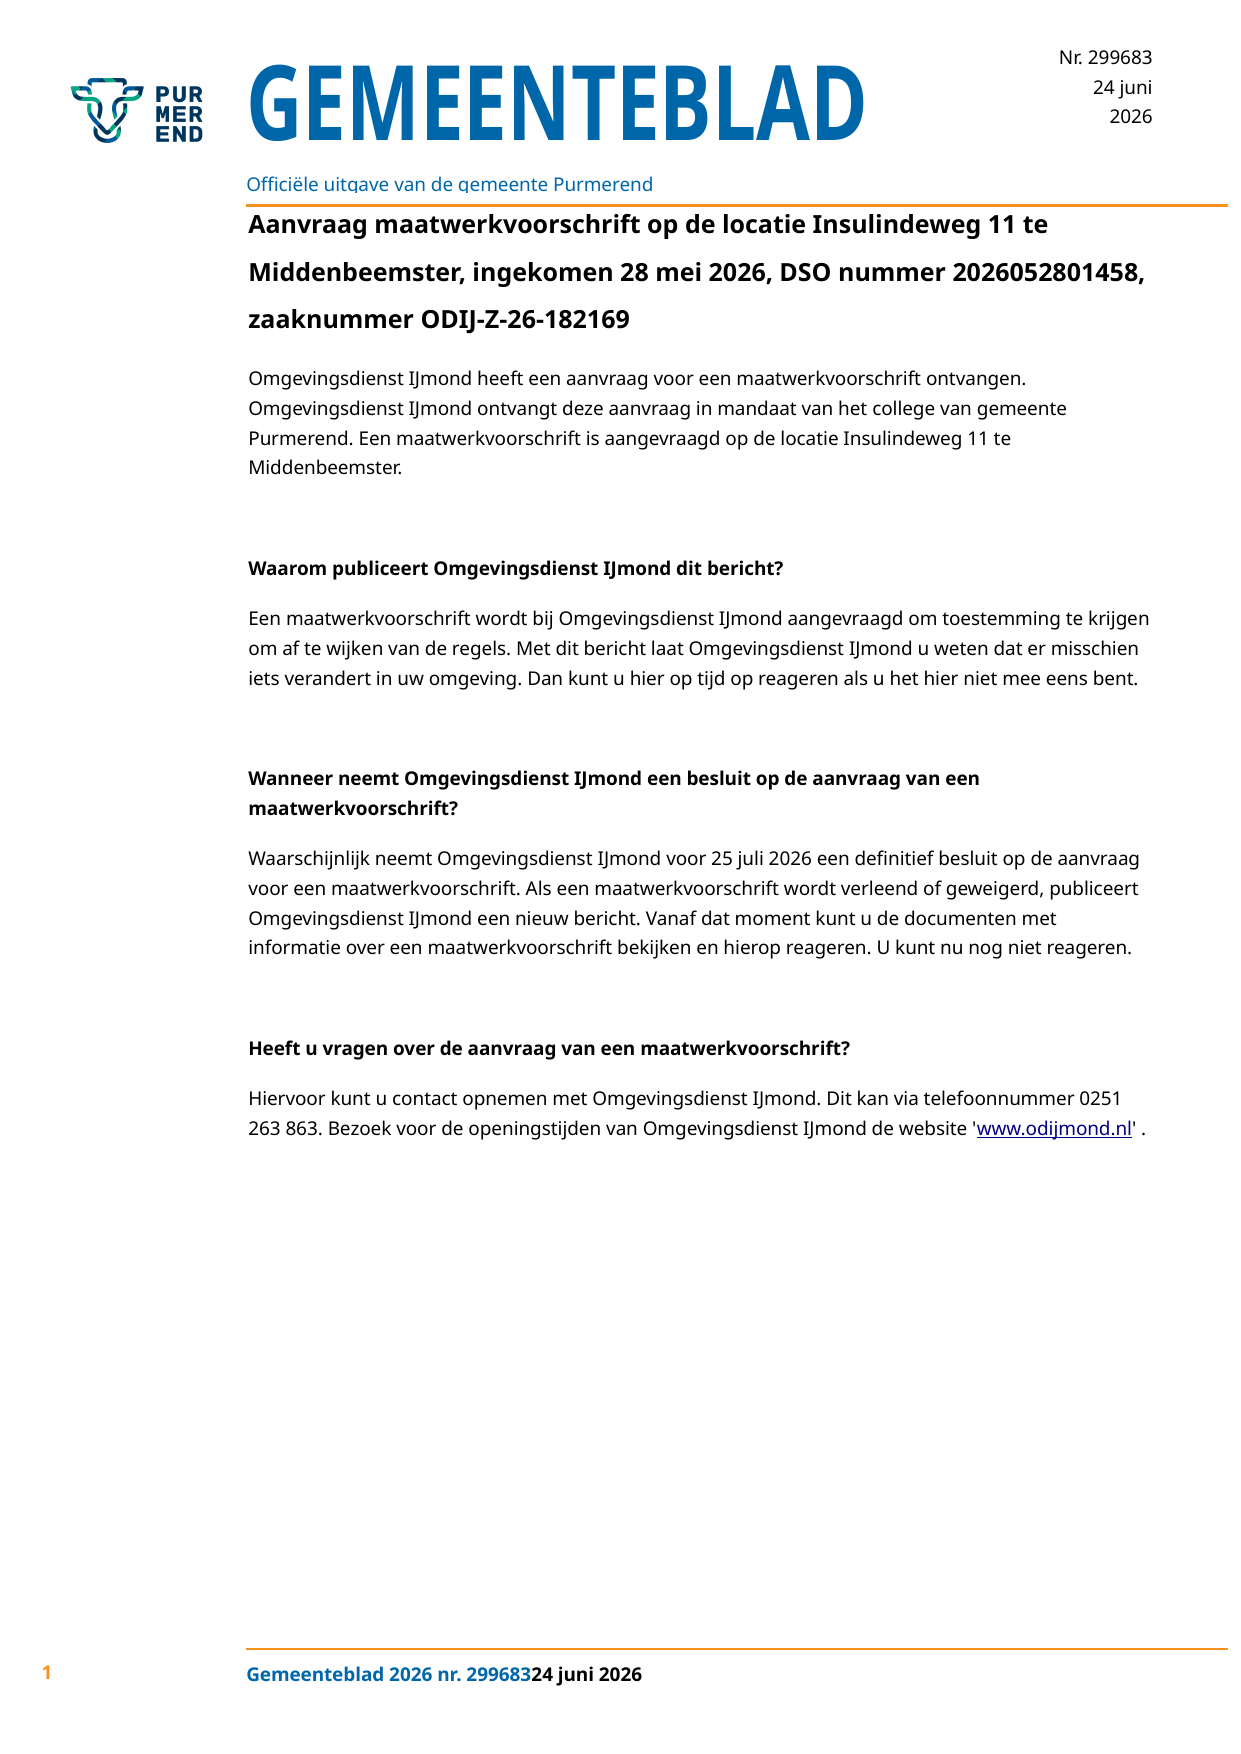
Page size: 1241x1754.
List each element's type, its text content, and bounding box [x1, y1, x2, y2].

text Hiervoor kunt u contact opnemen met Omgevingsdienst IJmond. Dit kan via telefoonnummer 0251 263 863. Bezoek voor de openingstijden van Omgevingsdienst IJmond de website 'www.odijmond.nl' . [248, 1086, 1152, 1141]
text Wanneer neemt Omgevingsdienst IJmond een besluit op de aanvraag van een maatwerkvoorschrift? [248, 766, 1152, 821]
text Aanvraag maatwerkvoorschrift op de locatie Insulindeweg 11 te Middenbeemster, ingekomen 28 mei 2026, DSO nummer 2026052801458, zaaknummer ODIJ-Z-26-182169 [248, 207, 1152, 336]
text Omgevingsdienst IJmond heeft een aanvraag voor een maatwerkvoorschrift ontvangen. Omgevingsdienst IJmond ontvangt deze aanvraag in mandaat van het college van gemeente Purmerend. Een maatwerkvoorschrift is aangevraagd op de locatie Insulindeweg 11 te Middenbeemster. [248, 366, 1152, 480]
text Waarschijnlijk neemt Omgevingsdienst IJmond voor 25 juli 2026 een definitief besluit op de aanvraag voor een maatwerkvoorschrift. Als een maatwerkvoorschrift wordt verleend of geweigerd, publiceert Omgevingsdienst IJmond een nieuw bericht. Vanaf dat moment kunt u de documenten met informatie over een maatwerkvoorschrift bekijken en hierop reageren. U kunt nu nog niet reageren. [248, 846, 1152, 960]
picture [41, 47, 231, 172]
text Waarom publiceert Omgevingsdienst IJmond dit bericht? [248, 555, 1152, 581]
text Een maatwerkvoorschrift wordt bij Omgevingsdienst IJmond aangevraagd om toestemming te krijgen om af te wijken van de regels. Met dit bericht laat Omgevingsdienst IJmond u weten dat er misschien iets verandert in uw omgeving. Dan kunt u hier op tijd op reageren als u het hier niet mee eens bent. [248, 606, 1152, 690]
text Heeft u vragen over de aanvraag van een maatwerkvoorschrift? [248, 1035, 1152, 1061]
